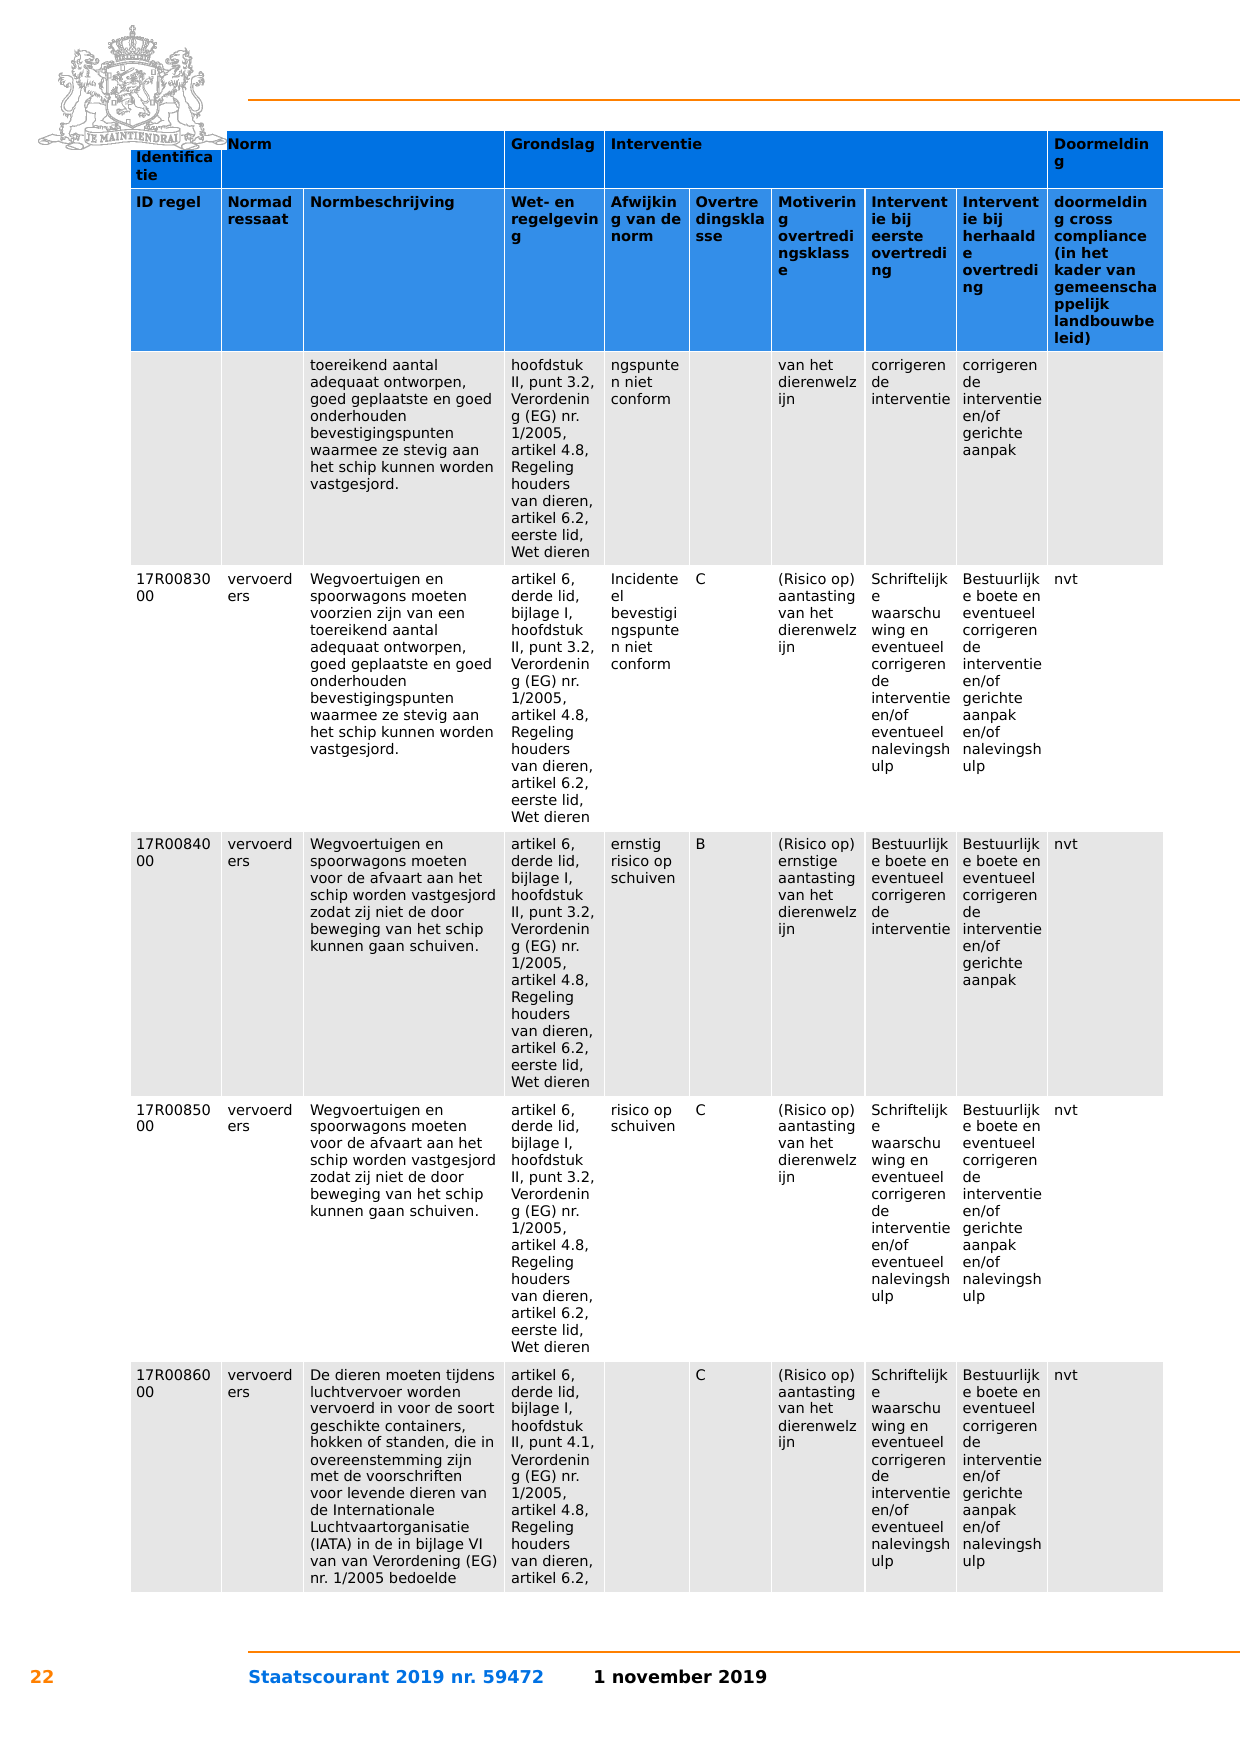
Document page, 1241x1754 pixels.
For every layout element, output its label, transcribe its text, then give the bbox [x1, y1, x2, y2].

table_cell Schriftelijke waarschuwing en eventueel corrigerende interventie en/of eventueel nalevingshulp [866, 1097, 956, 1361]
table_cell 17R0084000 [131, 832, 221, 1096]
table_cell Interventie bij eerste overtreding [866, 189, 956, 351]
table_cell B [690, 832, 771, 1096]
table_cell artikel 6, derde lid, bijlage I, hoofdstuk II, punt 4.1, Verordening (EG) nr. 1/2005, artikel 4.8, Regeling houders van dieren, artikel 6.2, [505, 1362, 604, 1592]
table_cell C [690, 1097, 771, 1361]
table_cell nvt [1048, 1362, 1163, 1592]
table_cell Normbeschrijving [304, 189, 504, 351]
table_cell vervoerders [222, 832, 303, 1096]
table_cell Afwijking van de norm [605, 189, 689, 351]
table_cell Motivering overtredingsklasse [772, 189, 864, 351]
table_cell Bestuurlijke boete en eventueel corrigerende interventie en/of gerichte aanpak en/of nalevingshulp [957, 566, 1047, 831]
table_cell 17R0083000 [131, 566, 221, 831]
table_cell Wet- en regelgeving [505, 189, 604, 351]
table_cell artikel 6, derde lid, bijlage I, hoofdstuk II, punt 3.2, Verordening (EG) nr. 1/2005, artikel 4.8, Regeling houders van dieren, artikel 6.2, eerste lid, Wet dieren [505, 566, 604, 831]
table_cell C [690, 566, 771, 831]
table_cell ernstig risico op schuiven [605, 832, 689, 1096]
table_cell artikel 6, derde lid, bijlage I, hoofdstuk II, punt 3.2, Verordening (EG) nr. 1/2005, artikel 4.8, Regeling houders van dieren, artikel 6.2, eerste lid, Wet dieren [505, 832, 604, 1096]
table_cell risico op schuiven [605, 1097, 689, 1361]
table_cell (Risico op) aantasting van het dierenwelzijn [772, 1097, 864, 1361]
picture [38, 25, 227, 150]
table_cell Interventie bij herhaalde overtreding [957, 189, 1047, 351]
table_cell ngspunten niet conform [605, 352, 689, 565]
table_header Identificatie [131, 150, 221, 188]
table_cell C [690, 1362, 771, 1592]
table_cell Bestuurlijke boete en eventueel corrigerende interventie en/of gerichte aanpak en/of nalevingshulp [957, 1097, 1047, 1361]
table_header Interventie [605, 131, 1047, 188]
table_cell nvt [1048, 566, 1163, 831]
table_header Norm [222, 131, 504, 188]
table_cell Wegvoertuigen en spoorwagons moeten voor de afvaart aan het schip worden vastgesjord zodat zij niet de door beweging van het schip kunnen gaan schuiven. [304, 1097, 504, 1361]
table_cell Incidenteel bevestigingspunten niet conform [605, 566, 689, 831]
table_cell corrigerende interventie [866, 352, 956, 565]
table_cell vervoerders [222, 566, 303, 831]
table_cell [690, 352, 771, 565]
table_cell (Risico op) aantasting van het dierenwelzijn [772, 1362, 864, 1592]
table_cell Normadressaat [222, 189, 303, 351]
table_cell doormelding cross compliance (in het kader van gemeenschappelijk landbouwbeleid) [1048, 189, 1163, 351]
table_cell Schriftelijke waarschuwing en eventueel corrigerende interventie en/of eventueel nalevingshulp [866, 566, 956, 831]
table_cell hoofdstuk II, punt 3.2, Verordening (EG) nr. 1/2005, artikel 4.8, Regeling houders van dieren, artikel 6.2, eerste lid, Wet dieren [505, 352, 604, 565]
table_header Grondslag [505, 131, 604, 188]
table_cell vervoerders [222, 1362, 303, 1592]
table_cell [1048, 352, 1163, 565]
table_cell nvt [1048, 1097, 1163, 1361]
table_cell ID regel [131, 189, 221, 351]
table_cell De dieren moeten tijdens luchtvervoer worden vervoerd in voor de soort geschikte containers, hokken of standen, die in overeenstemming zijn met de voorschriften voor levende dieren van de Internationale Luchtvaartorganisatie (IATA) in de in bijlage VI van van Verordening (EG) nr. 1/2005 bedoelde [304, 1362, 504, 1592]
table_cell toereikend aantal adequaat ontworpen, goed geplaatste en goed onderhouden bevestigingspunten waarmee ze stevig aan het schip kunnen worden vastgesjord. [304, 352, 504, 565]
table_cell 17R0086000 [131, 1362, 221, 1592]
table_cell Wegvoertuigen en spoorwagons moeten voor de afvaart aan het schip worden vastgesjord zodat zij niet de door beweging van het schip kunnen gaan schuiven. [304, 832, 504, 1096]
table_cell [222, 352, 303, 565]
table_cell artikel 6, derde lid, bijlage I, hoofdstuk II, punt 3.2, Verordening (EG) nr. 1/2005, artikel 4.8, Regeling houders van dieren, artikel 6.2, eerste lid, Wet dieren [505, 1097, 604, 1361]
table_cell Bestuurlijke boete en eventueel corrigerende interventie [866, 832, 956, 1096]
table_cell [131, 352, 221, 565]
table_cell corrigerende interventie en/of gerichte aanpak [957, 352, 1047, 565]
table_cell nvt [1048, 832, 1163, 1096]
table_cell 17R0085000 [131, 1097, 221, 1361]
table_cell (Risico op) ernstige aantasting van het dierenwelzijn [772, 832, 864, 1096]
table_header Doormelding [1048, 131, 1163, 188]
table_cell vervoerders [222, 1097, 303, 1361]
table_cell Overtredingsklasse [690, 189, 771, 351]
table_cell Schriftelijke waarschuwing en eventueel corrigerende interventie en/of eventueel nalevingshulp [866, 1362, 956, 1592]
table_cell [605, 1362, 689, 1592]
table_cell Bestuurlijke boete en eventueel corrigerende interventie en/of gerichte aanpak en/of nalevingshulp [957, 1362, 1047, 1592]
table_cell Wegvoertuigen en spoorwagons moeten voorzien zijn van een toereikend aantal adequaat ontworpen, goed geplaatste en goed onderhouden bevestigingspunten waarmee ze stevig aan het schip kunnen worden vastgesjord. [304, 566, 504, 831]
table_cell (Risico op) aantasting van het dierenwelzijn [772, 566, 864, 831]
table_cell Bestuurlijke boete en eventueel corrigerende interventie en/of gerichte aanpak [957, 832, 1047, 1096]
table_cell van het dierenwelzijn [772, 352, 864, 565]
